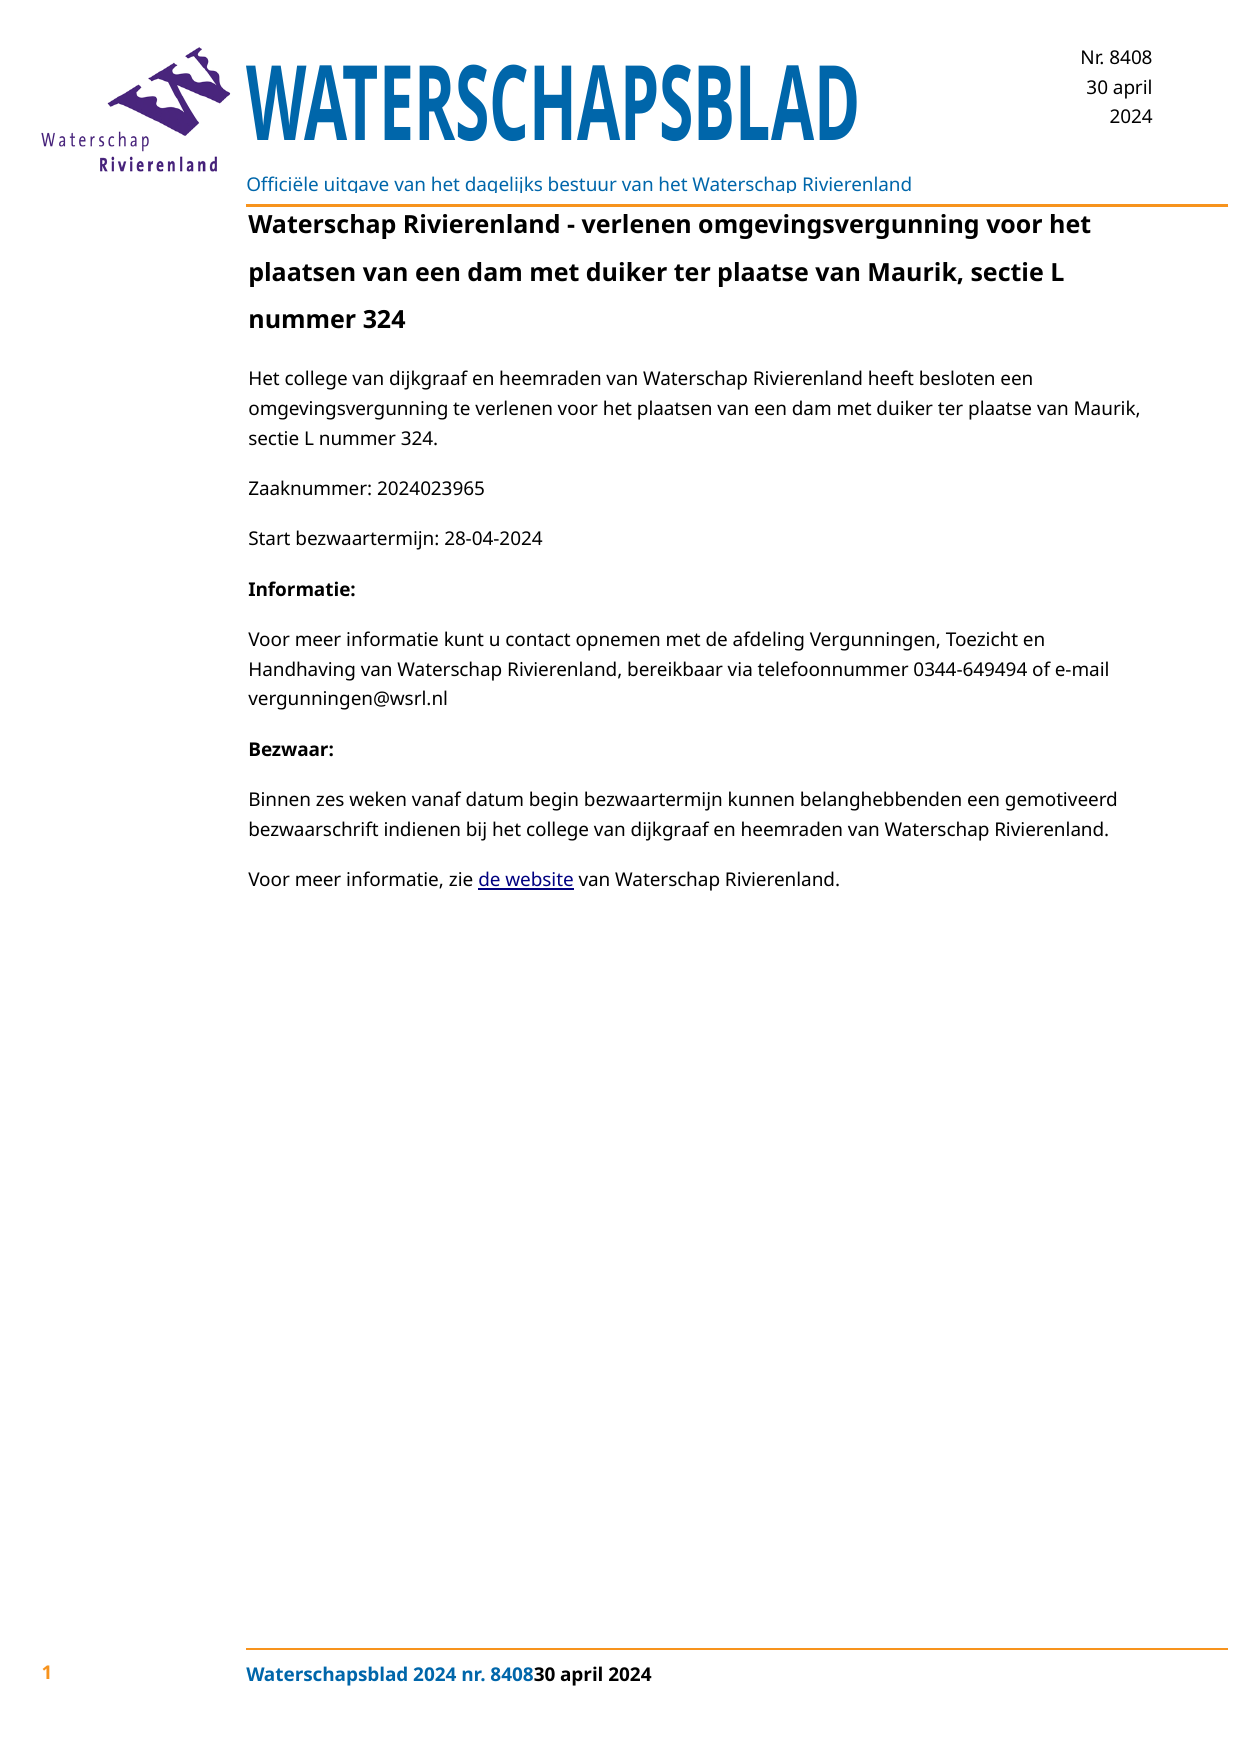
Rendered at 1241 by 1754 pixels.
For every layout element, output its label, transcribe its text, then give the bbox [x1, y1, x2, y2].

text Binnen zes weken vanaf datum begin bezwaartermijn kunnen belanghebbenden een gemotiveerd bezwaarschrift indienen bij het college van dijkgraaf en heemraden van Waterschap Rivierenland. [248, 786, 1152, 842]
text Bezwaar: [248, 736, 1152, 762]
text Voor meer informatie kunt u contact opnemen met de afdeling Vergunningen, Toezicht en Handhaving van Waterschap Rivierenland, bereikbaar via telefoonnummer 0344-649494 of e-mail vergunningen@wsrl.nl [248, 626, 1152, 711]
text Informatie: [248, 576, 1152, 602]
text Het college van dijkgraaf en heemraden van Waterschap Rivierenland heeft besloten een omgevingsvergunning te verlenen voor het plaatsen van een dam met duiker ter plaatse van Maurik, sectie L nummer 324. [248, 366, 1152, 450]
text Waterschap Rivierenland - verlenen omgevingsvergunning voor het plaatsen van een dam met duiker ter plaatse van Maurik, sectie L nummer 324 [248, 207, 1152, 336]
text Start bezwaartermijn: 28-04-2024 [248, 526, 1152, 551]
picture [41, 47, 231, 172]
text Voor meer informatie, zie de website van Waterschap Rivierenland. [248, 866, 1152, 892]
text Zaaknummer: 2024023965 [248, 475, 1152, 501]
